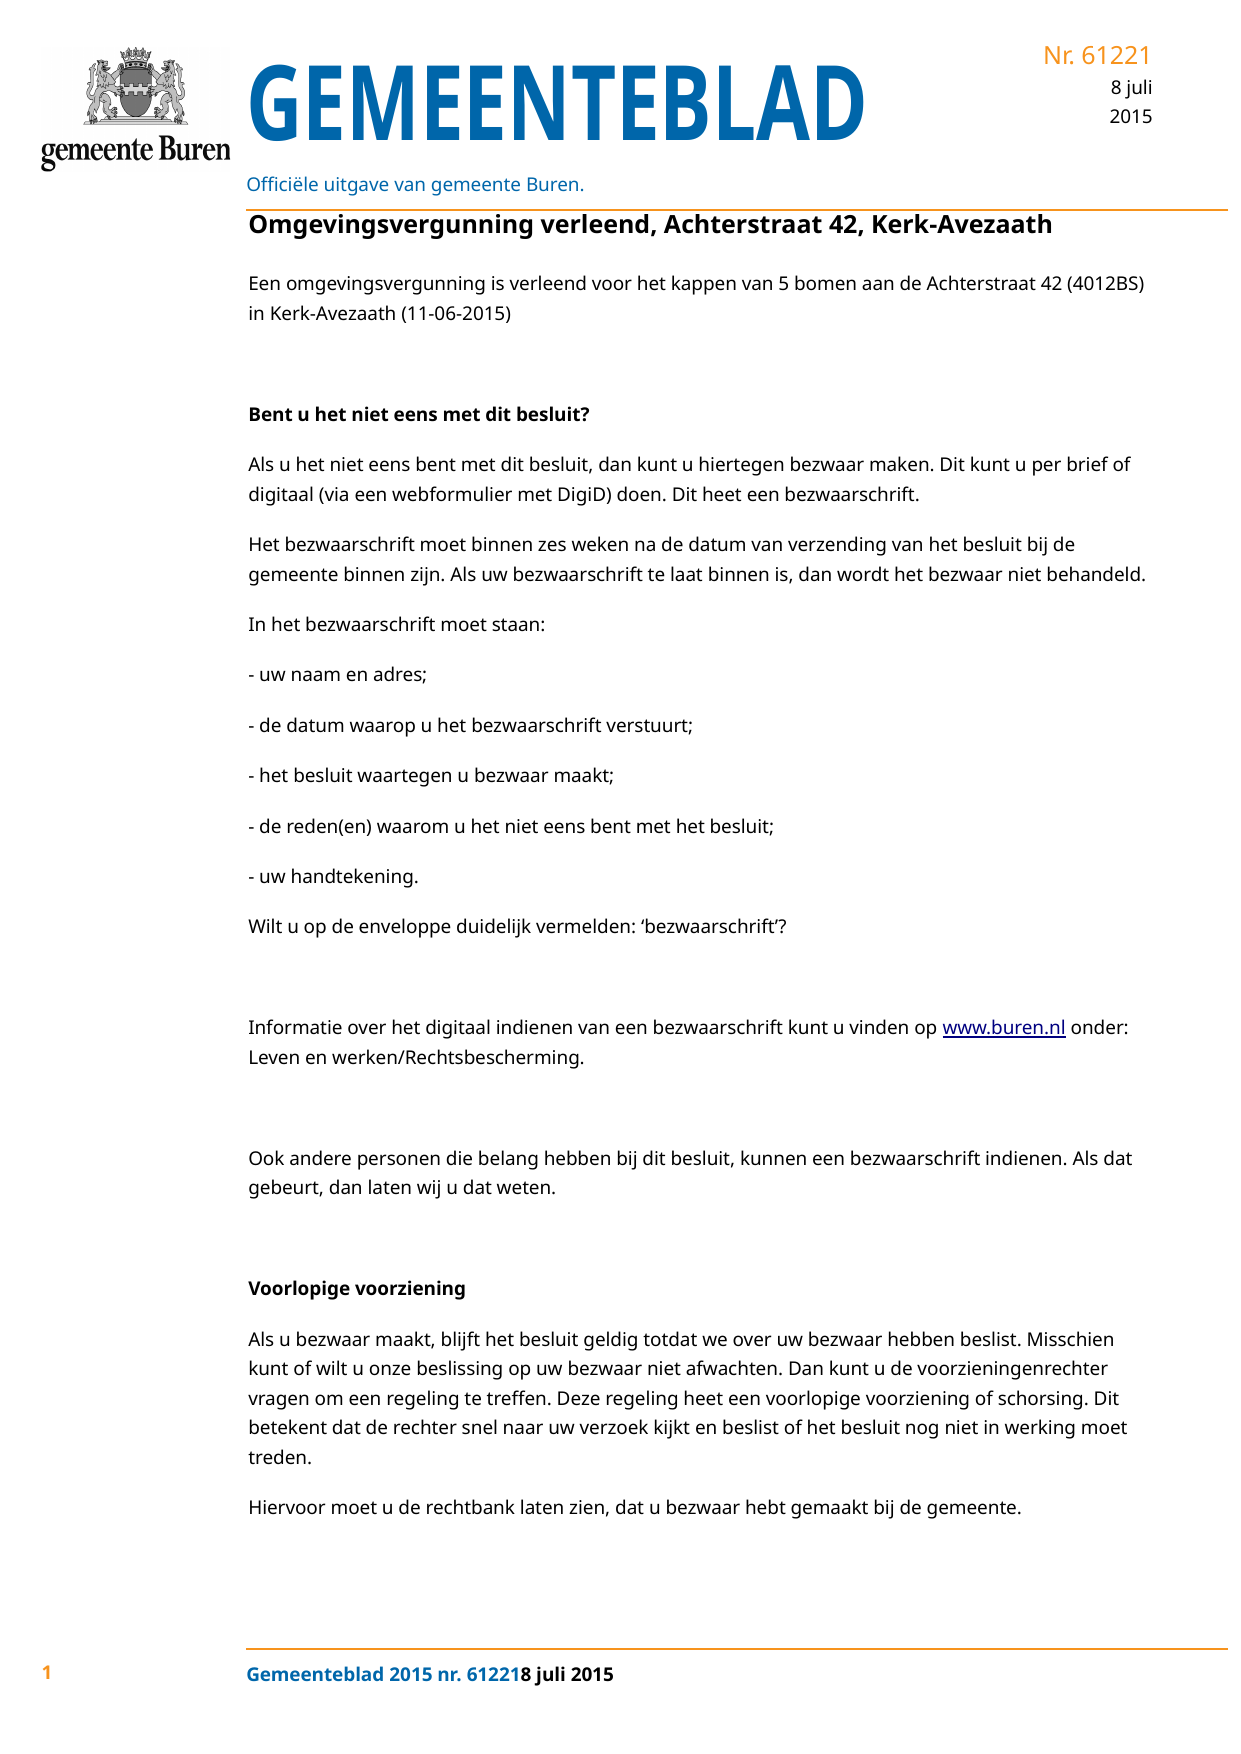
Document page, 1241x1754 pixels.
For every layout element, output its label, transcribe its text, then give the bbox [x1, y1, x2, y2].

text Voorlopige voorziening [248, 1275, 1152, 1301]
text Een omgevingsvergunning is verleend voor het kappen van 5 bomen aan de Achterstraat 42 (4012BS) in Kerk-Avezaath (11-06-2015) [248, 270, 1152, 326]
text - uw handtekening. [248, 863, 1152, 889]
text - de datum waarop u het bezwaarschrift verstuurt; [248, 712, 1152, 738]
text Omgevingsvergunning verleend, Achterstraat 42, Kerk-Avezaath [248, 211, 1152, 241]
text Ook andere personen die belang hebben bij dit besluit, kunnen een bezwaarschrift indienen. Als dat gebeurt, dan laten wij u dat weten. [248, 1145, 1152, 1200]
text - de reden(en) waarom u het niet eens bent met het besluit; [248, 813, 1152, 838]
text Het bezwaarschrift moet binnen zes weken na de datum van verzending van het besluit bij de gemeente binnen zijn. Als uw bezwaarschrift te laat binnen is, dan wordt het bezwaar niet behandeld. [248, 531, 1152, 586]
text - het besluit waartegen u bezwaar maakt; [248, 762, 1152, 788]
text Als u het niet eens bent met dit besluit, dan kunt u hiertegen bezwaar maken. Dit kunt u per brief of digitaal (via een webformulier met DigiD) doen. Dit heet een bezwaarschrift. [248, 451, 1152, 506]
text - uw naam en adres; [248, 662, 1152, 687]
text Als u bezwaar maakt, blijft het besluit geldig totdat we over uw bezwaar hebben beslist. Misschien kunt of wilt u onze beslissing op uw bezwaar niet afwachten. Dan kunt u de voorzieningenrechter vragen om een regeling te treffen. Deze regeling heet een voorlopige voorziening of schorsing. Dit betekent dat de rechter snel naar uw verzoek kijkt en beslist of het besluit nog niet in werking moet treden. [248, 1326, 1152, 1470]
text Hiervoor moet u de rechtbank laten zien, dat u bezwaar hebt gemaakt bij de gemeente. [248, 1494, 1152, 1520]
text In het bezwaarschrift moet staan: [248, 611, 1152, 637]
text Bent u het niet eens met dit besluit? [248, 401, 1152, 426]
text Wilt u op de enveloppe duidelijk vermelden: ‘bezwaarschrift’? [248, 914, 1152, 939]
text Informatie over het digitaal indienen van een bezwaarschrift kunt u vinden op www.buren.nl onder: Leven en werken/Rechtsbescherming. [248, 1014, 1152, 1070]
picture [41, 47, 231, 172]
